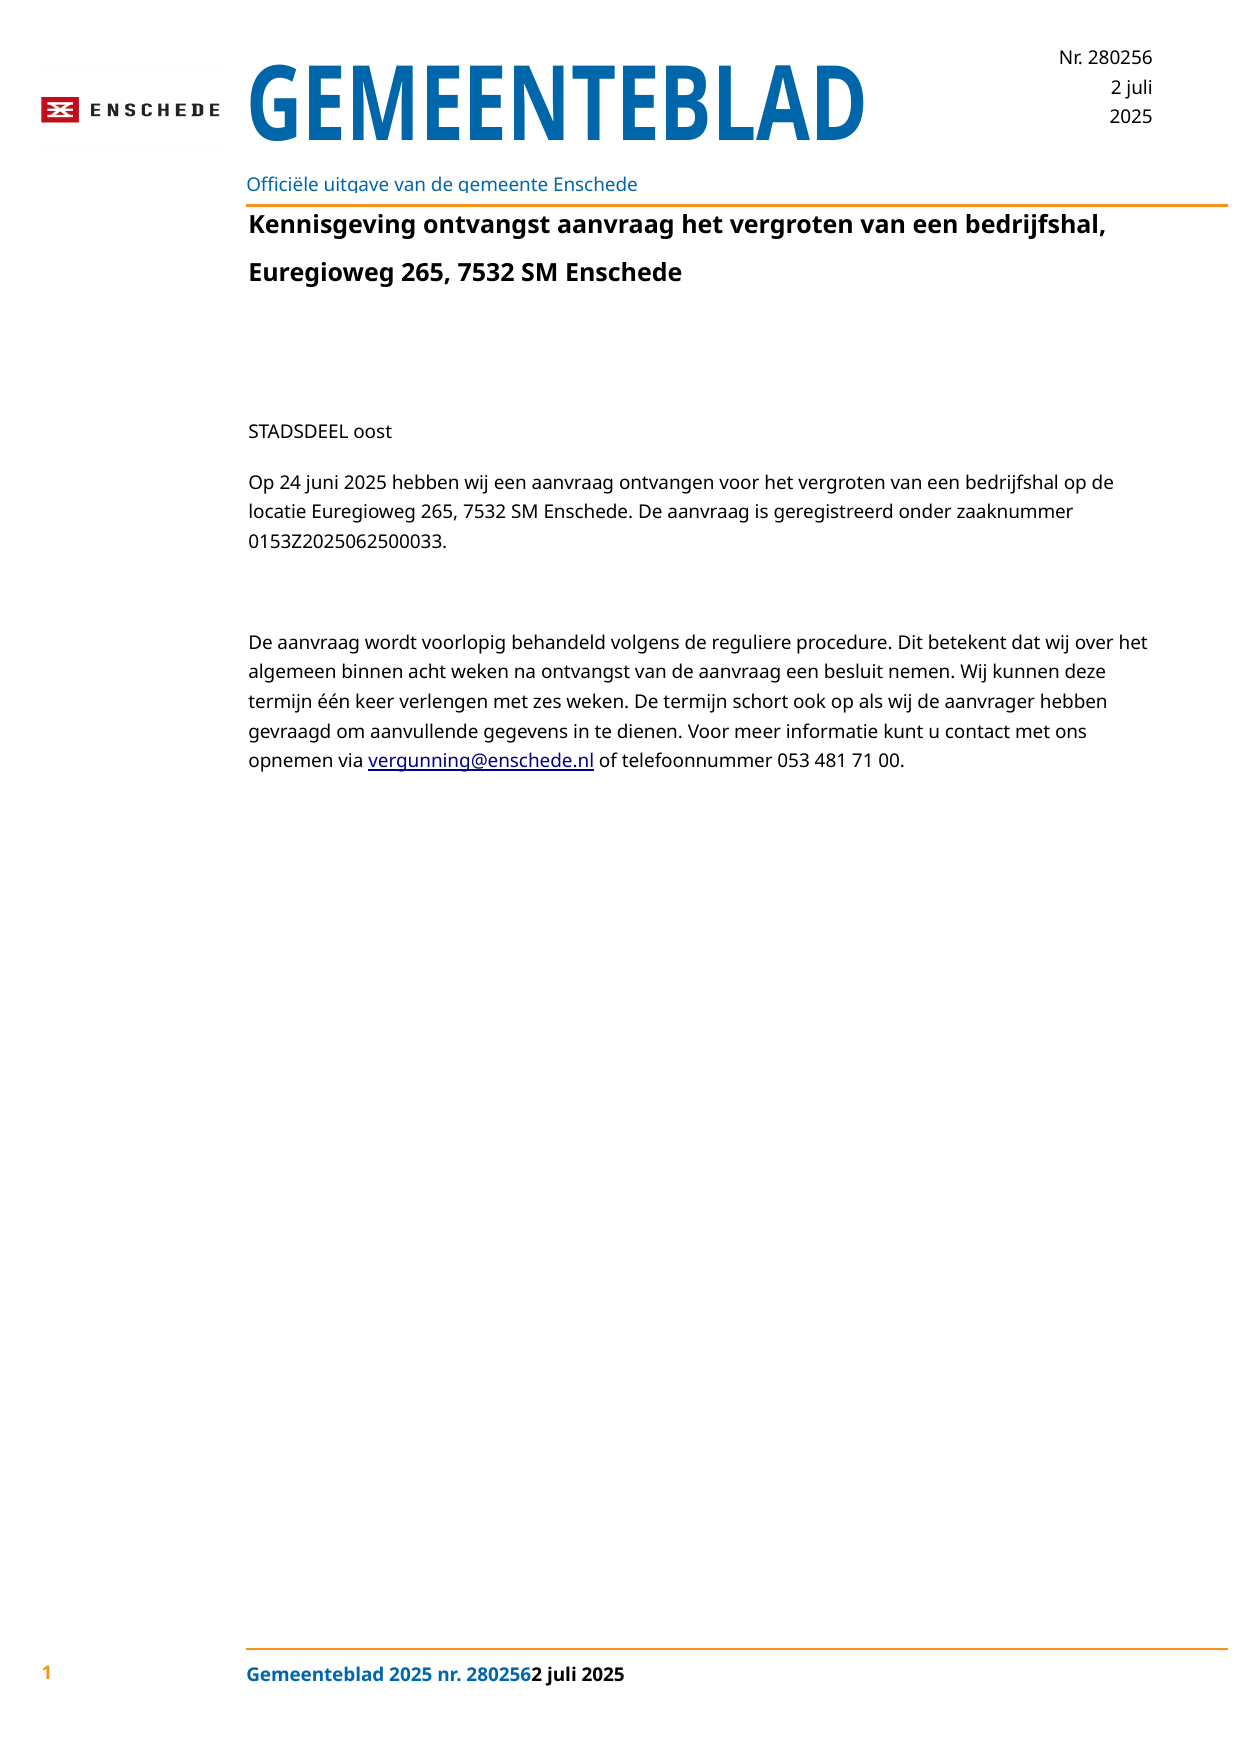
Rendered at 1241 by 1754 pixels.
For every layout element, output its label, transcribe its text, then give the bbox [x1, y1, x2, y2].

text Kennisgeving ontvangst aanvraag het vergroten van een bedrijfshal, Euregioweg 265, 7532 SM Enschede [248, 207, 1152, 288]
picture [41, 47, 231, 172]
text STADSDEEL oost [248, 419, 1152, 444]
text Op 24 juni 2025 hebben wij een aanvraag ontvangen voor het vergroten van een bedrijfshal op de locatie Euregioweg 265, 7532 SM Enschede. De aanvraag is geregistreerd onder zaaknummer 0153Z2025062500033. [248, 469, 1152, 554]
text De aanvraag wordt voorlopig behandeld volgens de reguliere procedure. Dit betekent dat wij over het algemeen binnen acht weken na ontvangst van de aanvraag een besluit nemen. Wij kunnen deze termijn één keer verlengen met zes weken. De termijn schort ook op als wij de aanvrager hebben gevraagd om aanvullende gegevens in te dienen. Voor meer informatie kunt u contact met ons opnemen via vergunning@enschede.nl of telefoonnummer 053 481 71 00. [248, 629, 1152, 773]
